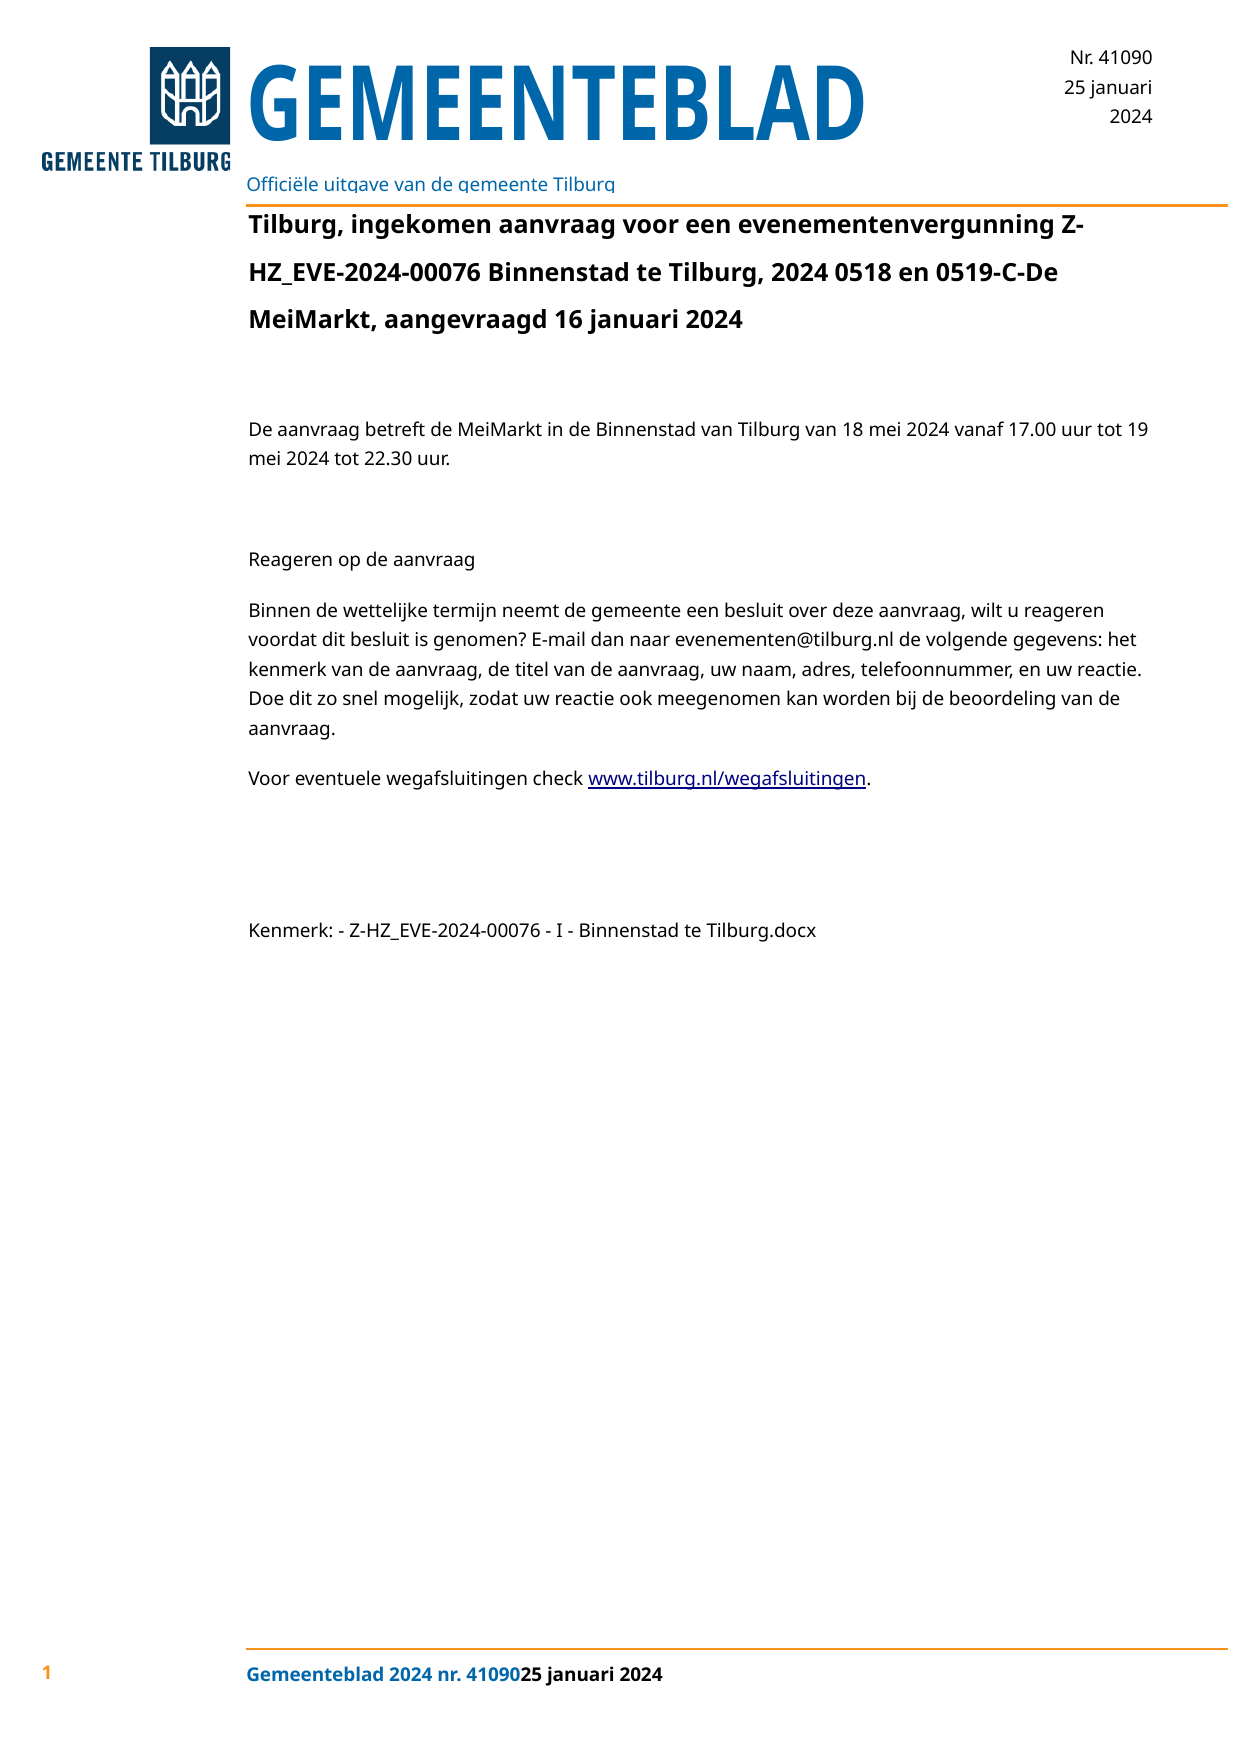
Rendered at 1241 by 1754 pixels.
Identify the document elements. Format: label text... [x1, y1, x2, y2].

text Tilburg, ingekomen aanvraag voor een evenementenvergunning Z-HZ_EVE-2024-00076 Binnenstad te Tilburg, 2024 0518 en 0519-C-De MeiMarkt, aangevraagd 16 januari 2024 [248, 207, 1152, 336]
text Kenmerk: - Z-HZ_EVE-2024-00076 - I - Binnenstad te Tilburg.docx [248, 917, 1152, 942]
text Reageren op de aanvraag [248, 546, 1152, 572]
text De aanvraag betreft de MeiMarkt in de Binnenstad van Tilburg van 18 mei 2024 vanaf 17.00 uur tot 19 mei 2024 tot 22.30 uur. [248, 416, 1152, 471]
text Binnen de wettelijke termijn neemt de gemeente een besluit over deze aanvraag, wilt u reageren voordat dit besluit is genomen? E-mail dan naar evenementen@tilburg.nl de volgende gegevens: het kenmerk van de aanvraag, de titel van de aanvraag, uw naam, adres, telefoonnummer, en uw reactie. Doe dit zo snel mogelijk, zodat uw reactie ook meegenomen kan worden bij de beoordeling van de aanvraag. [248, 597, 1152, 741]
text Voor eventuele wegafsluitingen check www.tilburg.nl/wegafsluitingen. [248, 766, 1152, 791]
picture [41, 47, 231, 172]
